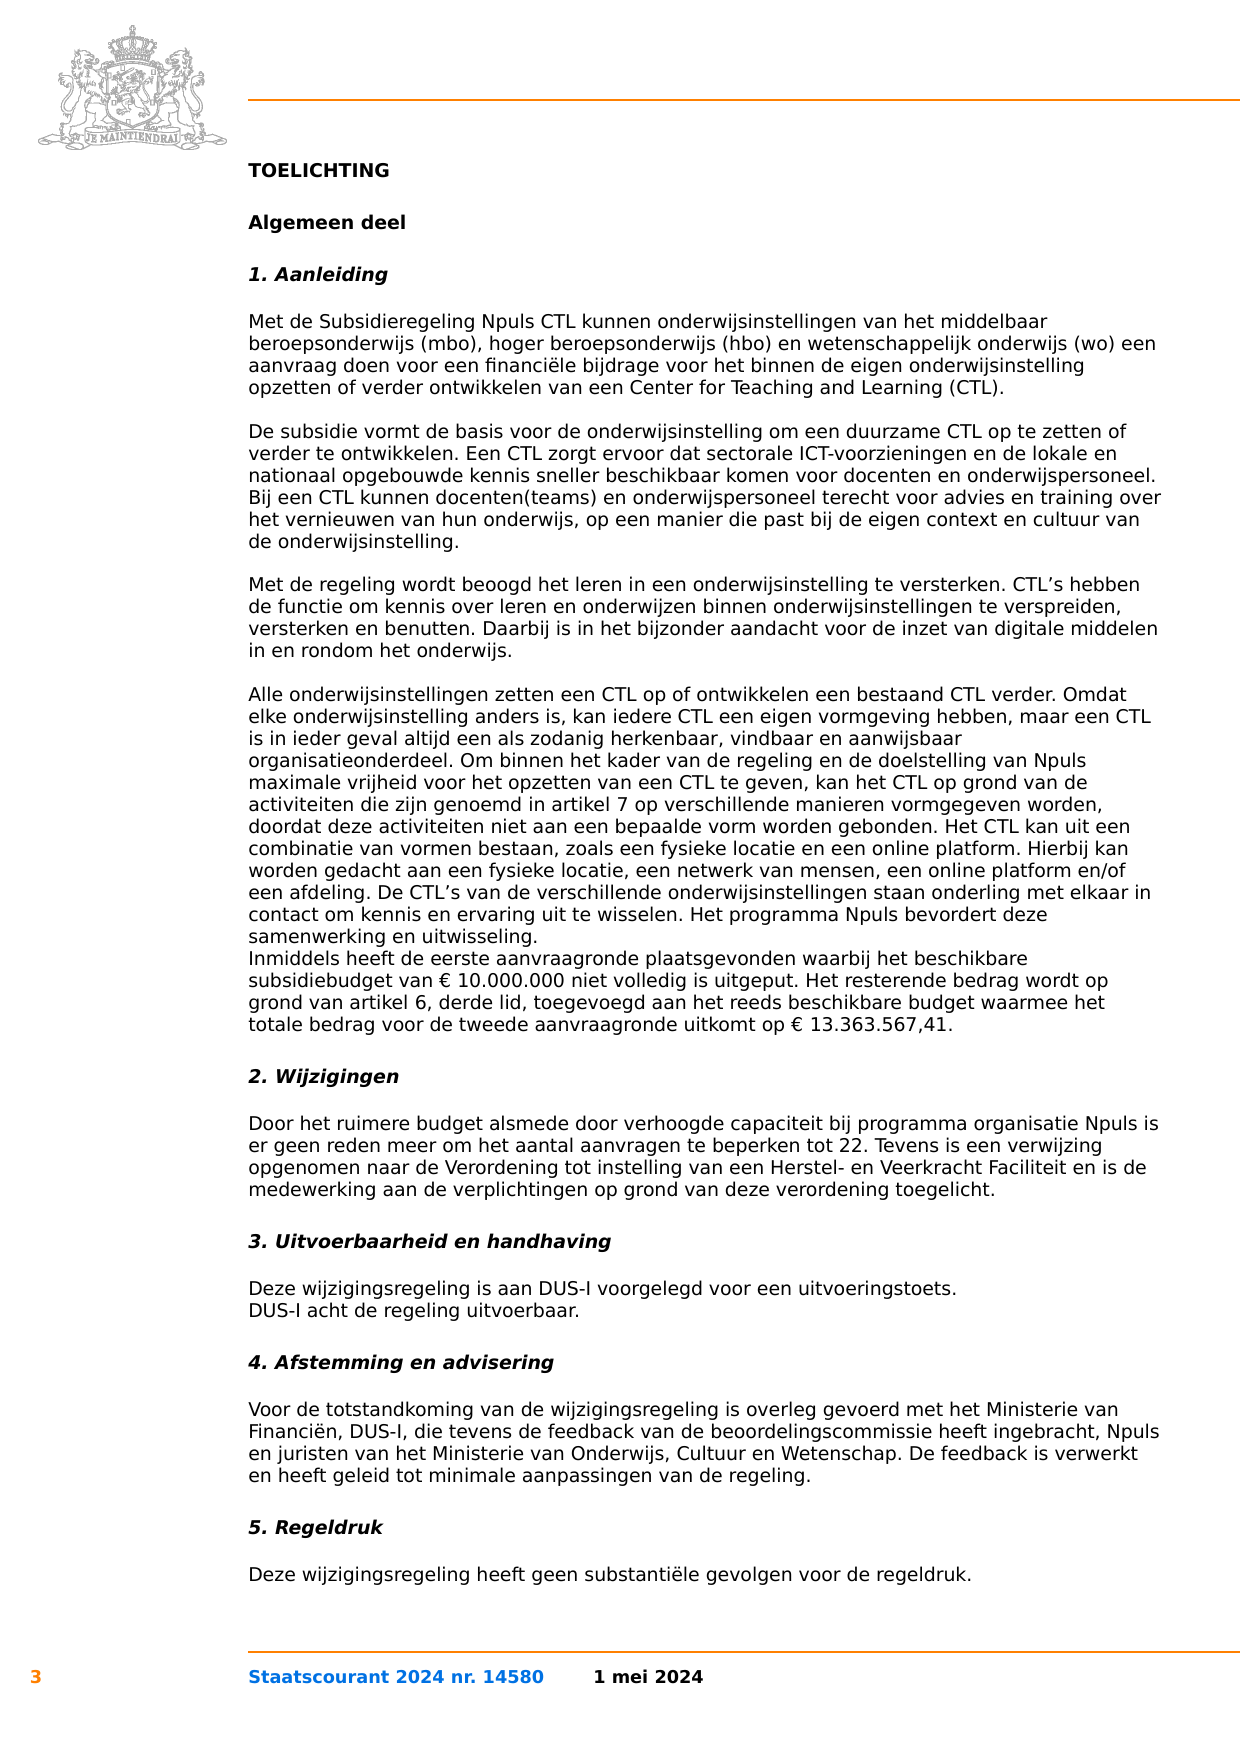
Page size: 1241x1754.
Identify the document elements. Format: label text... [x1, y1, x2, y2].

text Deze wijzigingsregeling is aan DUS-I voorgelegd voor een uitvoeringstoets. [248, 1278, 1163, 1300]
subtitle 1. Aanleiding [248, 264, 1163, 286]
text Met de regeling wordt beoogd het leren in een onderwijsinstelling te versterken. CTL’s hebben de functie om kennis over leren en onderwijzen binnen onderwijsinstellingen te verspreiden, versterken en benutten. Daarbij is in het bijzonder aandacht voor de inzet van digitale middelen in en rondom het onderwijs. [248, 574, 1163, 662]
subtitle 3. Uitvoerbaarheid en handhaving [248, 1231, 1163, 1253]
text Alle onderwijsinstellingen zetten een CTL op of ontwikkelen een bestaand CTL verder. Omdat elke onderwijsinstelling anders is, kan iedere CTL een eigen vormgeving hebben, maar een CTL is in ieder geval altijd een als zodanig herkenbaar, vindbaar en aanwijsbaar organisatieonderdeel. Om binnen het kader van de regeling en de doelstelling van Npuls maximale vrijheid voor het opzetten van een CTL te geven, kan het CTL op grond van de activiteiten die zijn genoemd in artikel 7 op verschillende manieren vormgegeven worden, doordat deze activiteiten niet aan een bepaalde vorm worden gebonden. Het CTL kan uit een combinatie van vormen bestaan, zoals een fysieke locatie en een online platform. Hierbij kan worden gedacht aan een fysieke locatie, een netwerk van mensen, een online platform en/of een afdeling. De CTL’s van de verschillende onderwijsinstellingen staan onderling met elkaar in contact om kennis en ervaring uit te wisselen. Het programma Npuls bevordert deze samenwerking en uitwisseling. [248, 684, 1163, 948]
text Deze wijzigingsregeling heeft geen substantiële gevolgen voor de regeldruk. [248, 1563, 1163, 1586]
text De subsidie vormt de basis voor de onderwijsinstelling om een duurzame CTL op te zetten of verder te ontwikkelen. Een CTL zorgt ervoor dat sectorale ICT-voorzieningen en de lokale en nationaal opgebouwde kennis sneller beschikbaar komen voor docenten en onderwijspersoneel. Bij een CTL kunnen docenten(teams) en onderwijspersoneel terecht voor advies en training over het vernieuwen van hun onderwijs, op een manier die past bij de eigen context en cultuur van de onderwijsinstelling. [248, 421, 1163, 552]
picture [38, 25, 227, 150]
text Voor de totstandkoming van de wijzigingsregeling is overleg gevoerd met het Ministerie van Financiën, DUS-I, die tevens de feedback van de beoordelingscommissie heeft ingebracht, Npuls en juristen van het Ministerie van Onderwijs, Cultuur en Wetenschap. De feedback is verwerkt en heeft geleid tot minimale aanpassingen van de regeling. [248, 1399, 1163, 1487]
subtitle 2. Wijzigingen [248, 1066, 1163, 1088]
text Met de Subsidieregeling Npuls CTL kunnen onderwijsinstellingen van het middelbaar beroepsonderwijs (mbo), hoger beroepsonderwijs (hbo) en wetenschappelijk onderwijs (wo) een aanvraag doen voor een financiële bijdrage voor het binnen de eigen onderwijsinstelling opzetten of verder ontwikkelen van een Center for Teaching and Learning (CTL). [248, 311, 1163, 399]
text Door het ruimere budget alsmede door verhoogde capaciteit bij programma organisatie Npuls is er geen reden meer om het aantal aanvragen te beperken tot 22. Tevens is een verwijzing opgenomen naar de Verordening tot instelling van een Herstel- en Veerkracht Faciliteit en is de medewerking aan de verplichtingen op grond van deze verordening toegelicht. [248, 1113, 1163, 1201]
subtitle 4. Afstemming en advisering [248, 1352, 1163, 1374]
subtitle Algemeen deel [248, 212, 1163, 234]
text DUS-I acht de regeling uitvoerbaar. [248, 1300, 1163, 1322]
subtitle 5. Regeldruk [248, 1517, 1163, 1538]
text Inmiddels heeft de eerste aanvraagronde plaatsgevonden waarbij het beschikbare subsidiebudget van € 10.000.000 niet volledig is uitgeput. Het resterende bedrag wordt op grond van artikel 6, derde lid, toegevoegd aan het reeds beschikbare budget waarmee het totale bedrag voor de tweede aanvraagronde uitkomt op € 13.363.567,41. [248, 948, 1163, 1036]
subtitle TOELICHTING [248, 160, 1163, 182]
